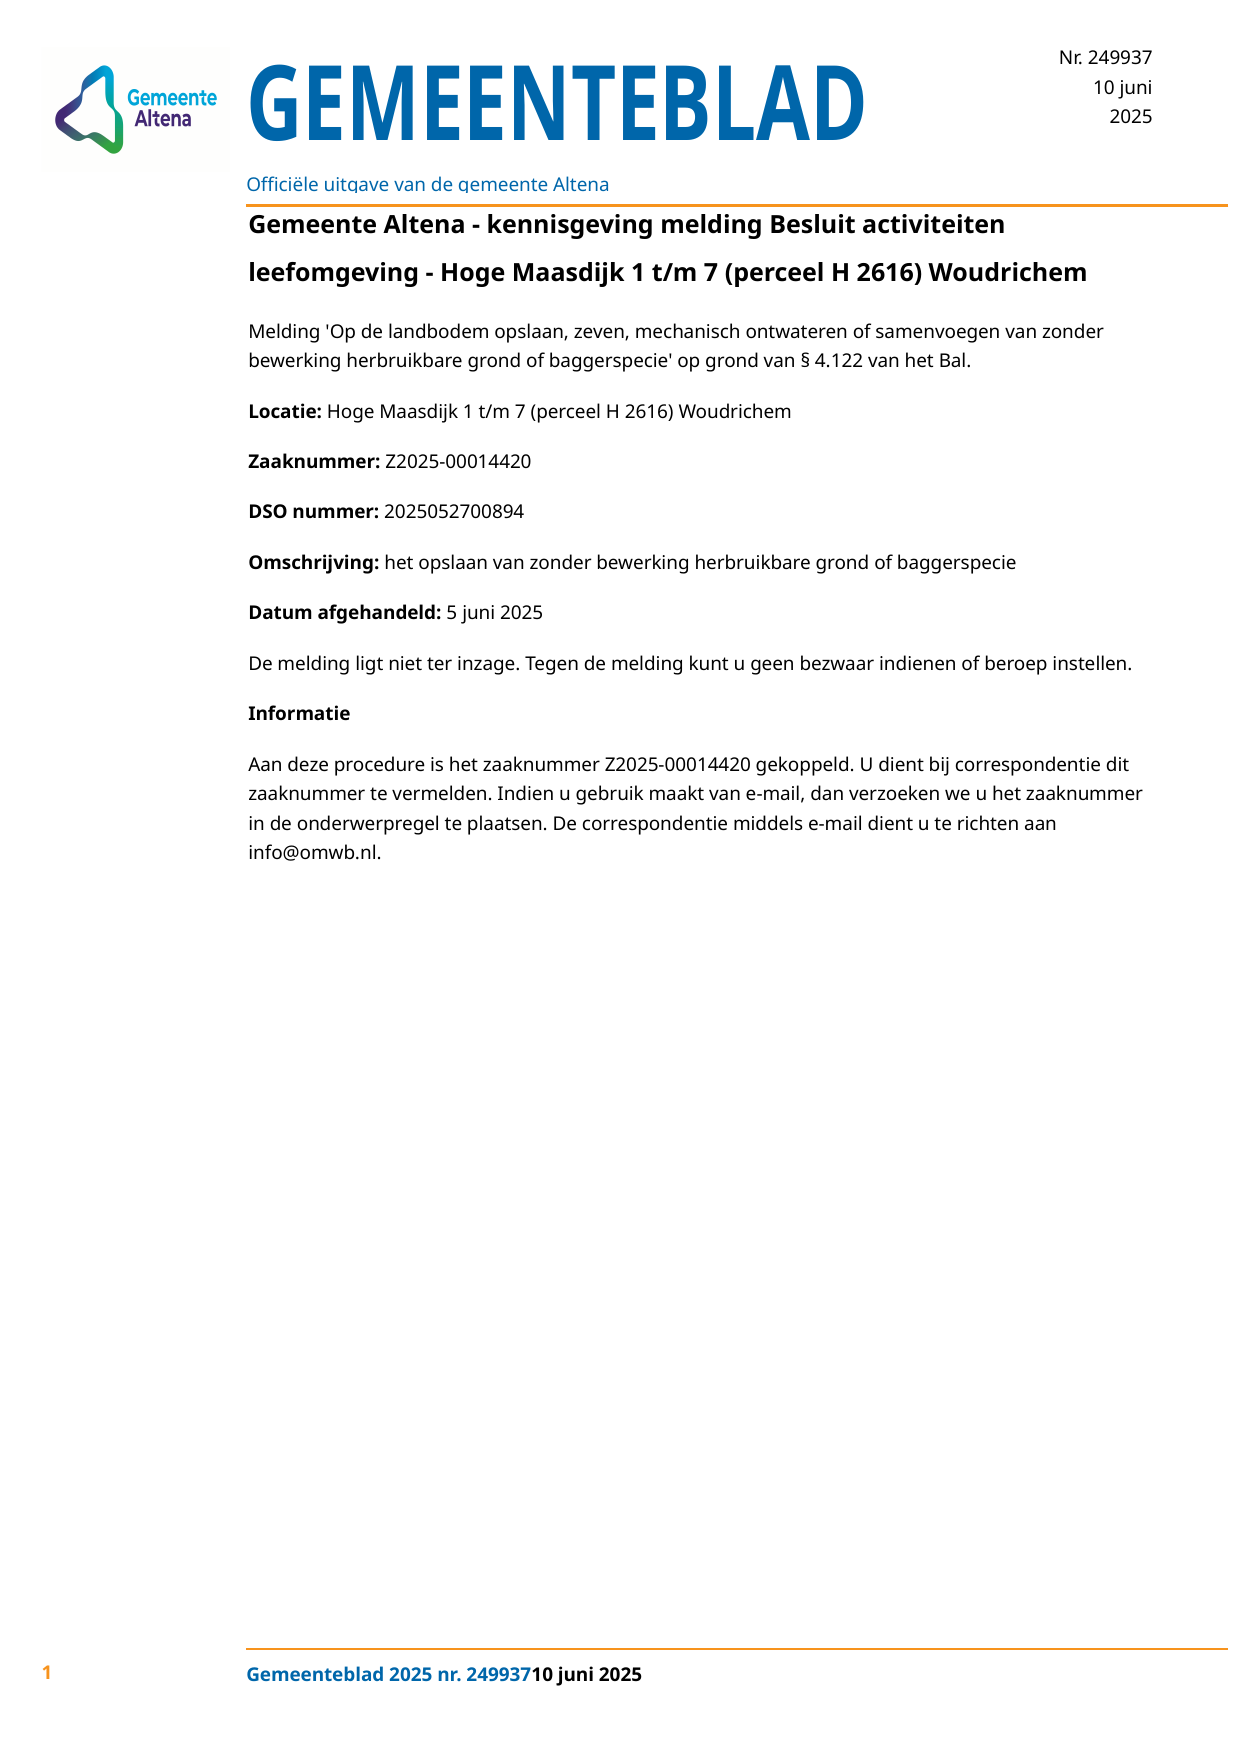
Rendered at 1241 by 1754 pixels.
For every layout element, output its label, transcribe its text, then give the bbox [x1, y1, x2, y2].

text Zaaknummer: Z2025-00014420 [248, 448, 1152, 474]
text Gemeente Altena - kennisgeving melding Besluit activiteiten leefomgeving - Hoge Maasdijk 1 t/m 7 (perceel H 2616) Woudrichem [248, 207, 1152, 288]
picture [41, 47, 231, 172]
text Melding 'Op de landbodem opslaan, zeven, mechanisch ontwateren of samenvoegen van zonder bewerking herbruikbare grond of baggerspecie' op grond van § 4.122 van het Bal. [248, 318, 1152, 373]
text Datum afgehandeld: 5 juni 2025 [248, 599, 1152, 625]
text Omschrijving: het opslaan van zonder bewerking herbruikbare grond of baggerspecie [248, 549, 1152, 575]
text Informatie [248, 700, 1152, 726]
text Aan deze procedure is het zaaknummer Z2025-00014420 gekoppeld. U dient bij correspondentie dit zaaknummer te vermelden. Indien u gebruik maakt van e-mail, dan verzoeken we u het zaaknummer in de onderwerpregel te plaatsen. De correspondentie middels e-mail dient u te richten aan info@omwb.nl. [248, 751, 1152, 865]
text De melding ligt niet ter inzage. Tegen de melding kunt u geen bezwaar indienen of beroep instellen. [248, 650, 1152, 676]
text DSO nummer: 2025052700894 [248, 499, 1152, 524]
text Locatie: Hoge Maasdijk 1 t/m 7 (perceel H 2616) Woudrichem [248, 398, 1152, 424]
